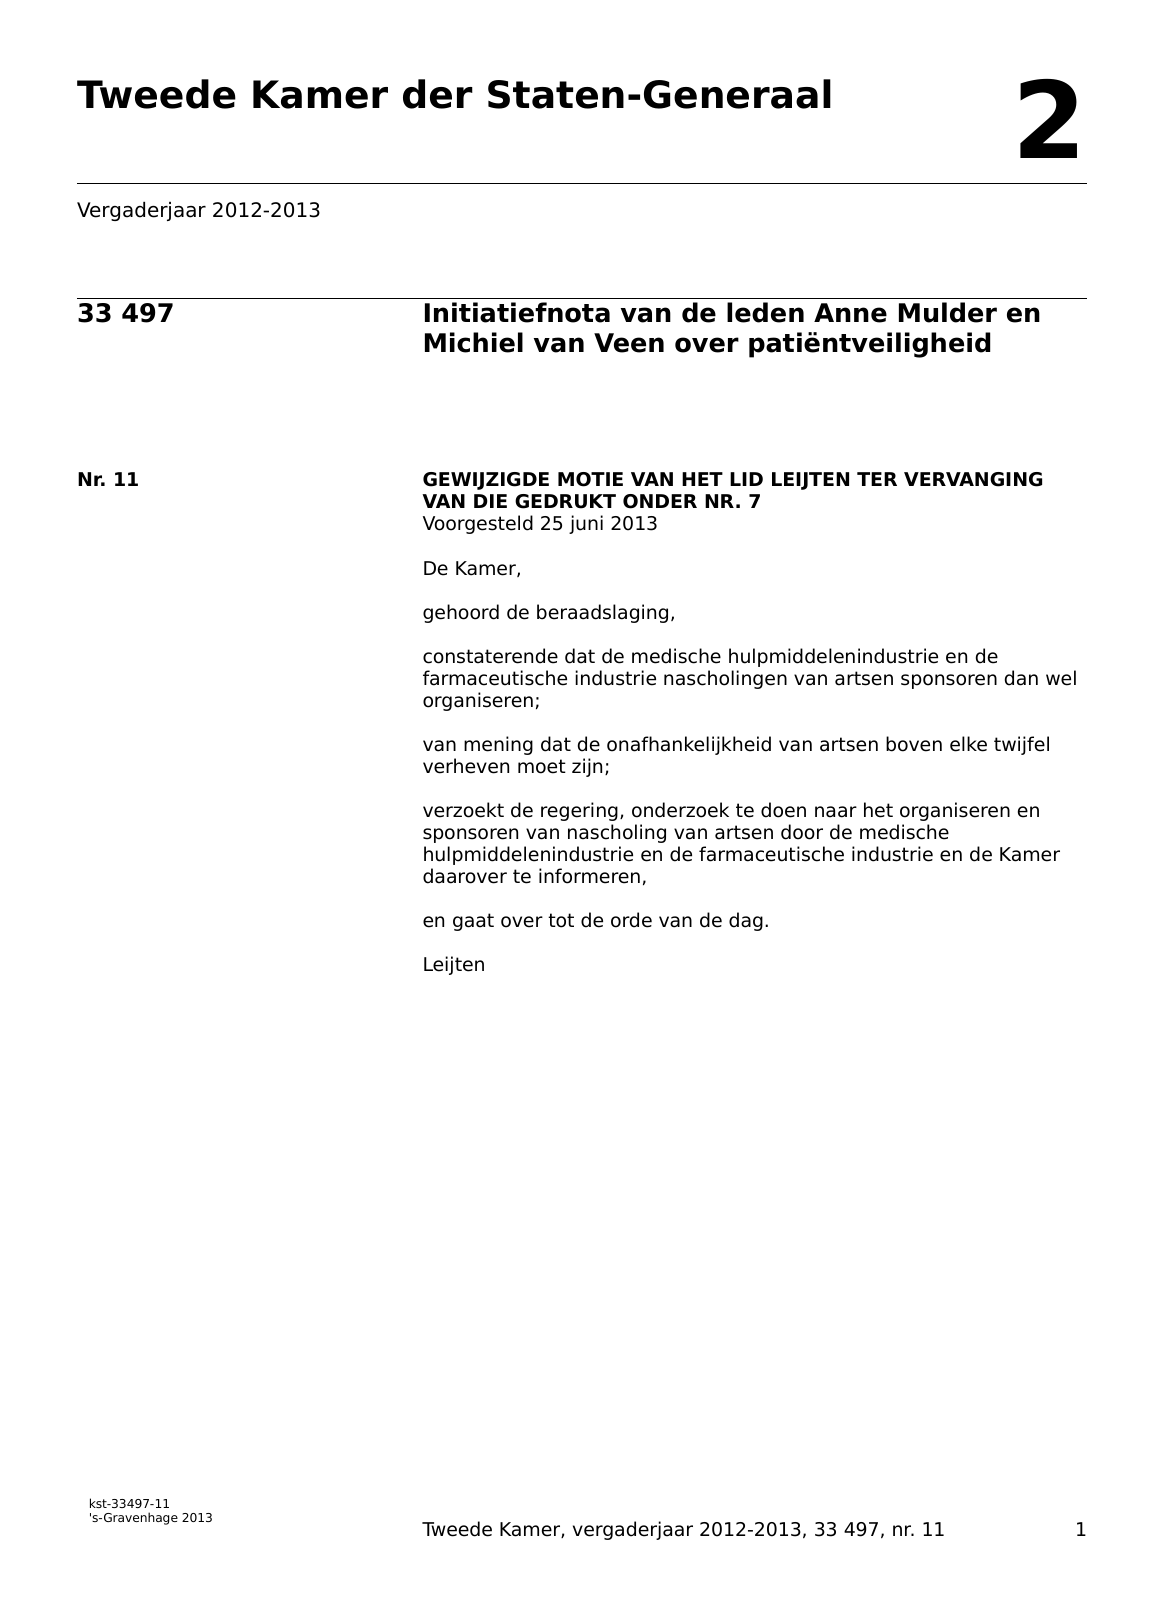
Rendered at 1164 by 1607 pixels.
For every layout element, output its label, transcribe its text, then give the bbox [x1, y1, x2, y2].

text verzoekt de regering, onderzoek te doen naar het organiseren en sponsoren van nascholing van artsen door de medische hulpmiddelenindustrie en de farmaceutische industrie en de Kamer daarover te informeren, [422, 800, 1087, 888]
text gehoord de beraadslaging, [422, 602, 1087, 624]
text en gaat over tot de orde van de dag. [422, 910, 1087, 932]
subtitle Nr. 11 GEWIJZIGDE MOTIE VAN HET LID LEIJTEN TER VERVANGING VAN DIE GEDRUKT ONDER NR. 7 [77, 469, 1087, 513]
text constaterende dat de medische hulpmiddelenindustrie en de farmaceutische industrie nascholingen van artsen sponsoren dan wel organiseren; [422, 646, 1087, 712]
table_cell Vergaderjaar 2012-2013 [77, 184, 1087, 298]
text kst-33497-11 [88, 1497, 323, 1511]
subtitle 33 497 Initiatiefnota van de leden Anne Mulder en Michiel van Veen over patiëntveiligheid [77, 299, 1087, 358]
table_header Tweede Kamer der Staten-Generaal [77, 59, 886, 183]
text van mening dat de onafhankelijkheid van artsen boven elke twijfel verheven moet zijn; [422, 734, 1087, 778]
text Voorgesteld 25 juni 2013 [422, 513, 1087, 535]
text Leijten [422, 954, 1087, 976]
text 's-Gravenhage 2013 [88, 1511, 323, 1525]
table_header 2 [886, 59, 1087, 183]
text De Kamer, [422, 557, 1087, 579]
